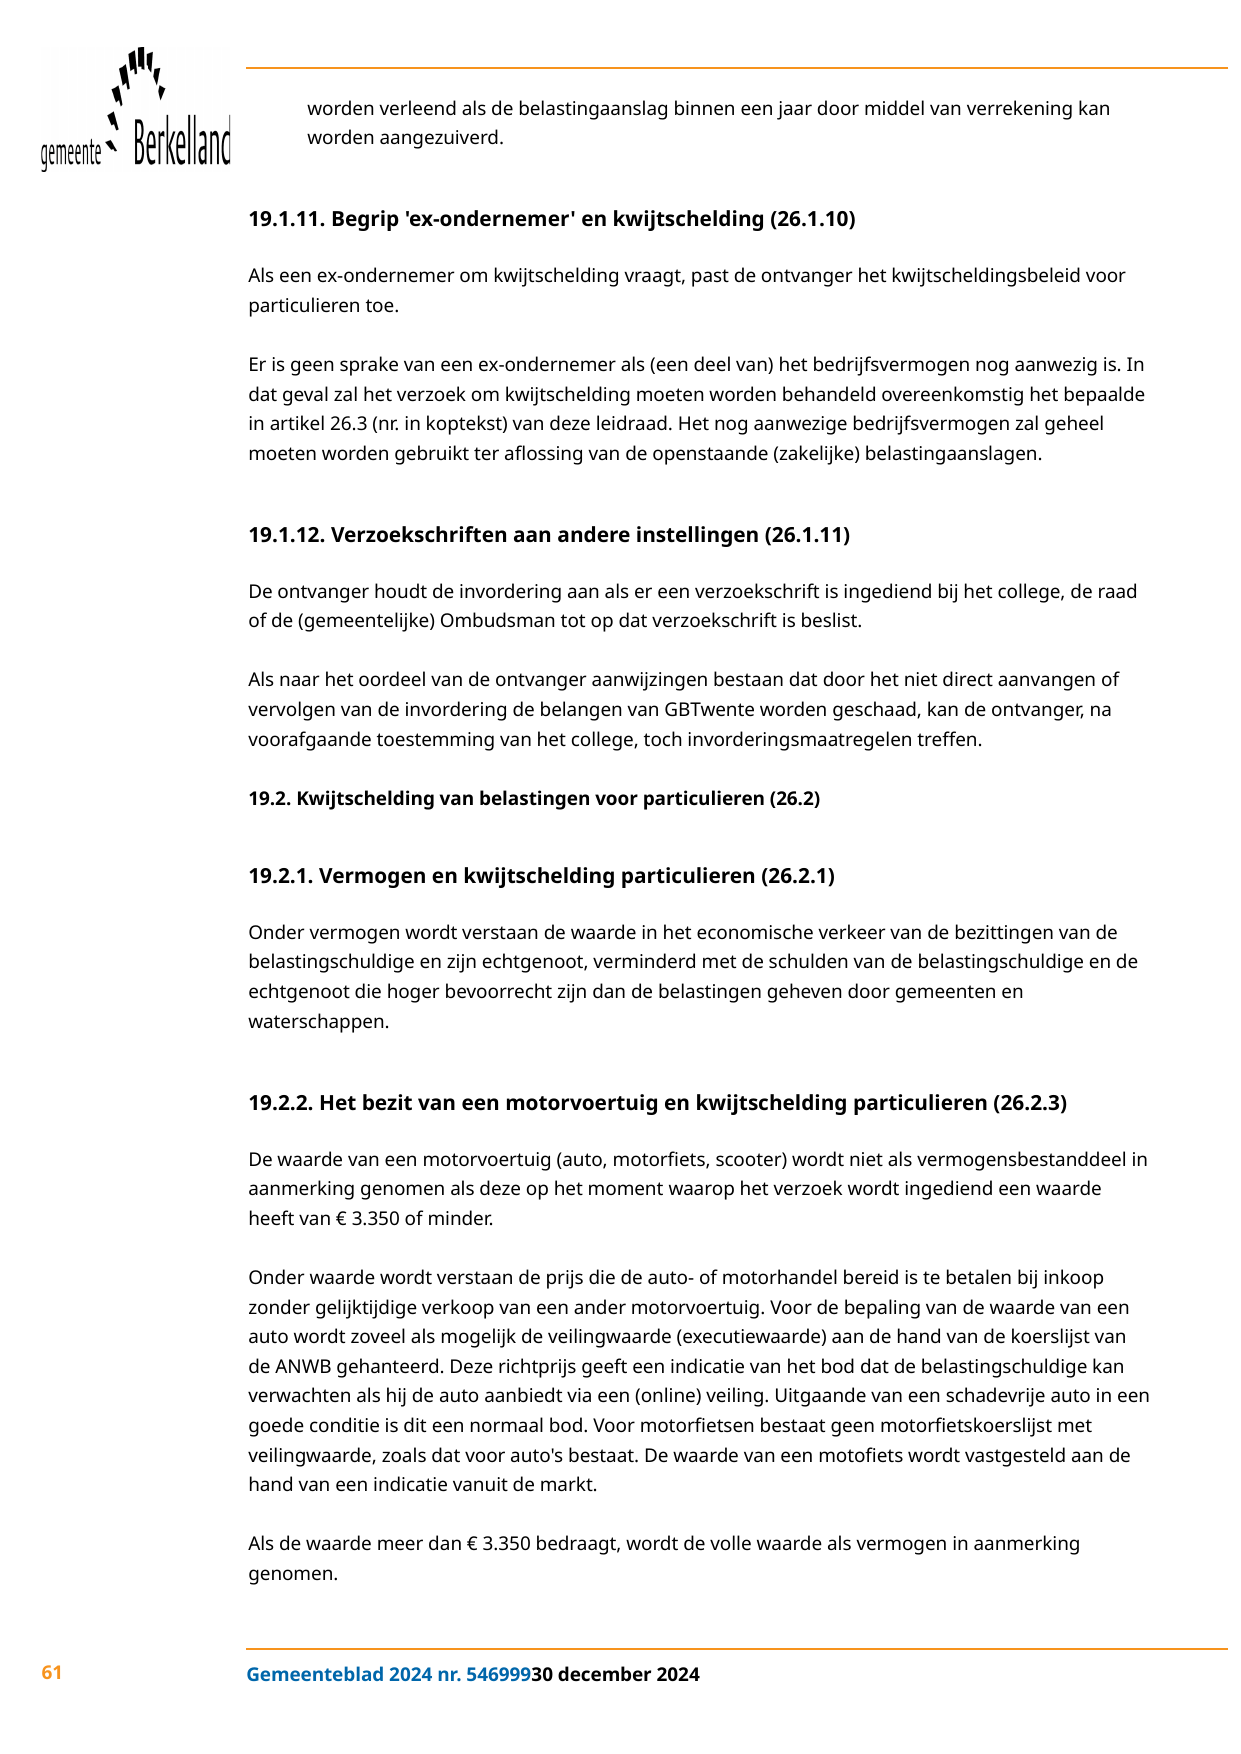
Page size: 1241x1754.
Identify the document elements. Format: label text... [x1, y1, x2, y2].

text Als een ex-ondernemer om kwijtschelding vraagt, past de ontvanger het kwijtscheldingsbeleid voor particulieren toe. [248, 262, 1152, 318]
picture [41, 47, 231, 172]
text De ontvanger houdt de invordering aan als er een verzoekschrift is ingediend bij het college, de raad of de (gemeentelijke) Ombudsman tot op dat verzoekschrift is beslist. [248, 578, 1152, 633]
list worden verleend als de belastingaanslag binnen een jaar door middel van verrekening kan worden aangezuiverd. [248, 95, 1152, 150]
text 19.2.1. Vermogen en kwijtschelding particulieren (26.2.1) [248, 861, 1152, 889]
text Als naar het oordeel van de ontvanger aanwijzingen bestaan dat door het niet direct aanvangen of vervolgen van de invordering de belangen van GBTwente worden geschaad, kan de ontvanger, na voorafgaande toestemming van het college, toch invorderingsmaatregelen treffen. [248, 667, 1152, 752]
text Onder waarde wordt verstaan de prijs die de auto- of motorhandel bereid is te betalen bij inkoop zonder gelijktijdige verkoop van een ander motorvoertuig. Voor de bepaling van de waarde van een auto wordt zoveel als mogelijk de veilingwaarde (executiewaarde) aan de hand van de koerslijst van de ANWB gehanteerd. Deze richtprijs geeft een indicatie van het bod dat de belastingschuldige kan verwachten als hij de auto aanbiedt via een (online) veiling. Uitgaande van een schadevrije auto in een goede conditie is dit een normaal bod. Voor motorfietsen bestaat geen motorfietskoerslijst met veilingwaarde, zoals dat voor auto's bestaat. De waarde van een motofiets wordt vastgesteld aan de hand van een indicatie vanuit de markt. [248, 1264, 1152, 1497]
text Er is geen sprake van een ex-ondernemer als (een deel van) het bedrijfsvermogen nog aanwezig is. In dat geval zal het verzoek om kwijtschelding moeten worden behandeld overeenkomstig het bepaalde in artikel 26.3 (nr. in koptekst) van deze leidraad. Het nog aanwezige bedrijfsvermogen zal geheel moeten worden gebruikt ter aflossing van de openstaande (zakelijke) belastingaanslagen. [248, 351, 1152, 466]
text Onder vermogen wordt verstaan de waarde in het economische verkeer van de bezittingen van de belastingschuldige en zijn echtgenoot, verminderd met de schulden van de belastingschuldige en de echtgenoot die hoger bevoorrecht zijn dan de belastingen geheven door gemeenten en waterschappen. [248, 919, 1152, 1034]
text 19.1.11. Begrip 'ex-ondernemer' en kwijtschelding (26.1.10) [248, 204, 1152, 233]
text 19.2. Kwijtschelding van belastingen voor particulieren (26.2) [248, 785, 1152, 811]
text 19.2.2. Het bezit van een motorvoertuig en kwijtschelding particulieren (26.2.3) [248, 1088, 1152, 1116]
text Als de waarde meer dan € 3.350 bedraagt, wordt de volle waarde als vermogen in aanmerking genomen. [248, 1531, 1152, 1586]
text 19.1.12. Verzoekschriften aan andere instellingen (26.1.11) [248, 520, 1152, 548]
text De waarde van een motorvoertuig (auto, motorfiets, scooter) wordt niet als vermogensbestanddeel in aanmerking genomen als deze op het moment waarop het verzoek wordt ingediend een waarde heeft van € 3.350 of minder. [248, 1146, 1152, 1231]
